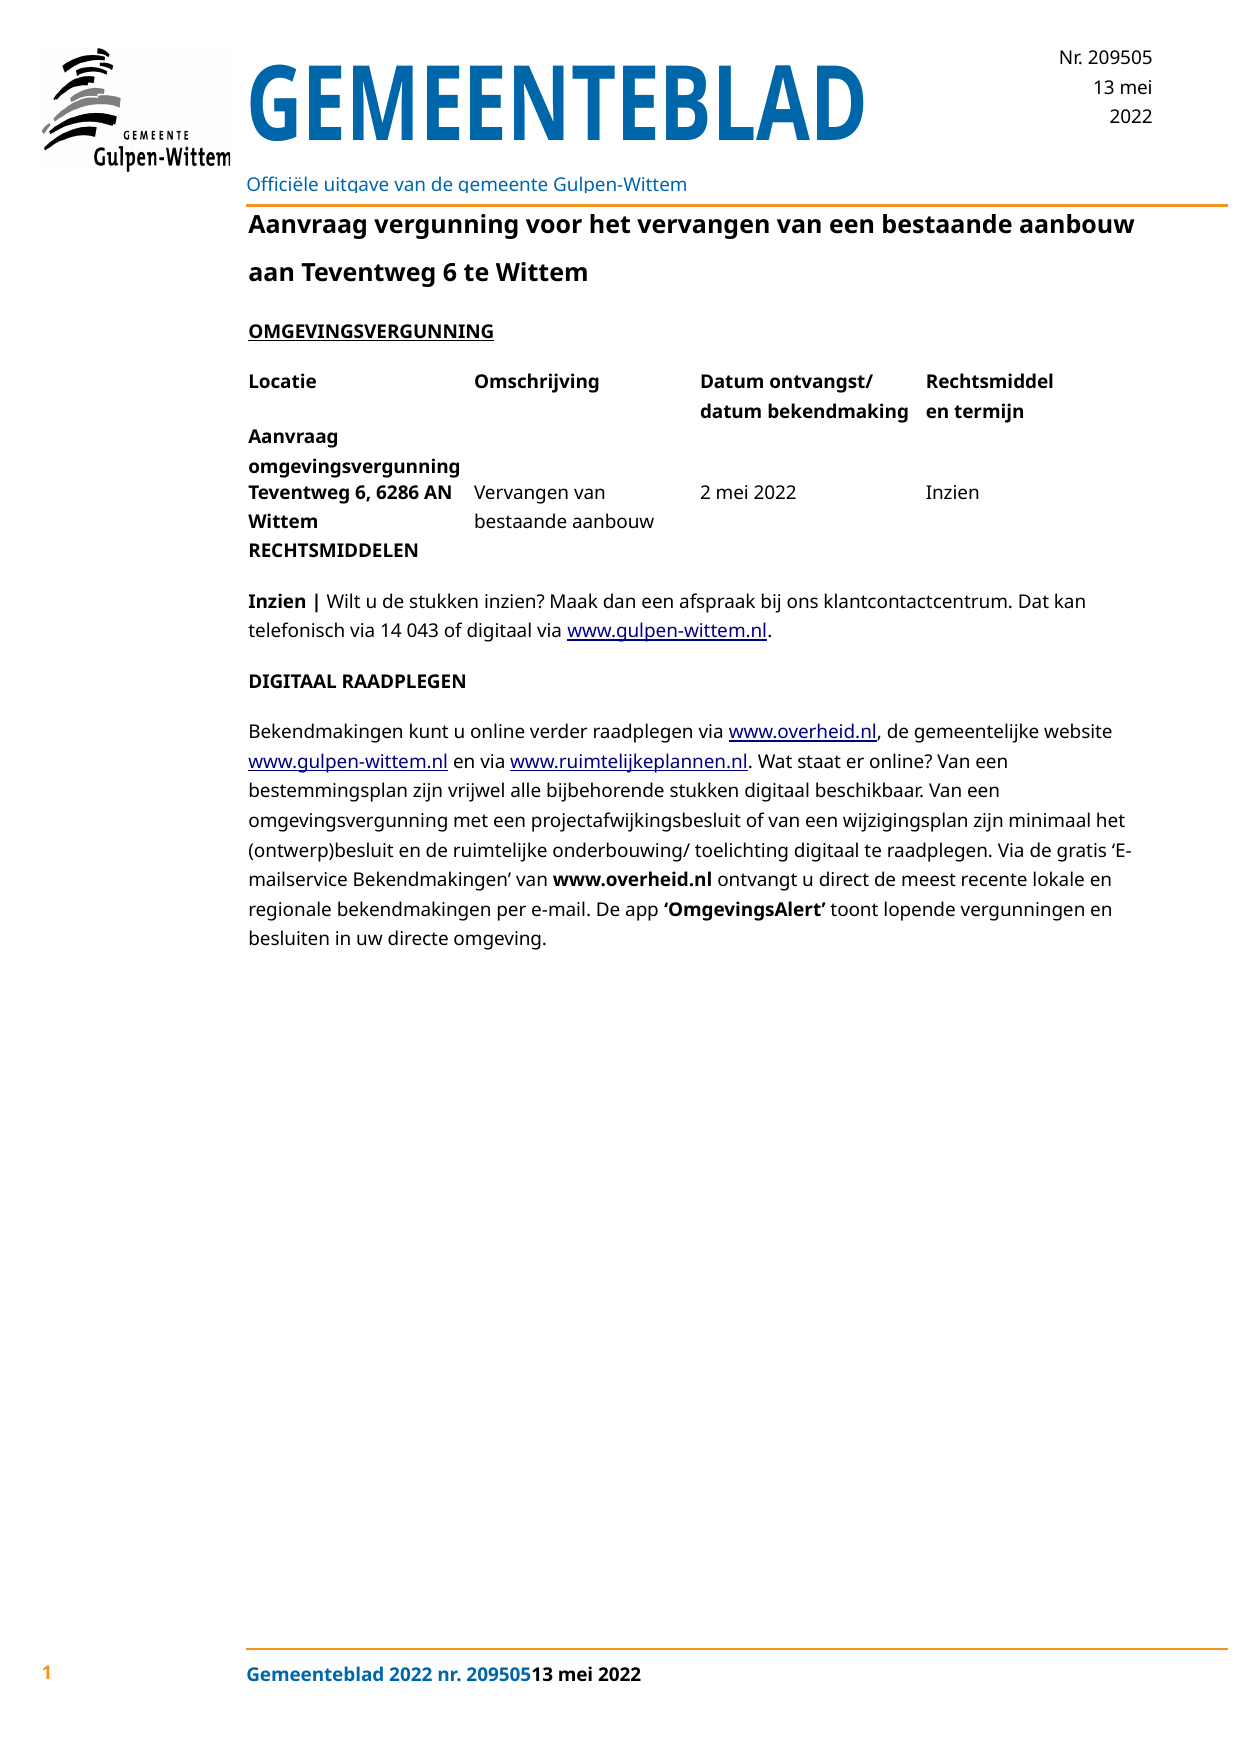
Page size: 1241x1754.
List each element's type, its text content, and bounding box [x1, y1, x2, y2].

text RECHTSMIDDELEN [248, 538, 1152, 563]
text Aanvraag vergunning voor het vervangen van een bestaande aanbouw aan Teventweg 6 te Wittem [248, 207, 1152, 288]
table_cell [474, 424, 700, 479]
text OMGEVINGSVERGUNNING [248, 318, 1152, 344]
table_cell Vervangen van bestaande aanbouw [474, 479, 700, 534]
table_header Locatie [248, 369, 474, 424]
table_cell Aanvraag omgevingsvergunning [248, 424, 474, 479]
text Inzien | Wilt u de stukken inzien? Maak dan een afspraak bij ons klantcontactcentrum. Dat kan telefonisch via 14 043 of digitaal via www.gulpen-wittem.nl. [248, 588, 1152, 643]
table_header Rechtsmiddel en termijn [926, 369, 1152, 424]
table_cell [700, 424, 926, 479]
text DIGITAAL RAADPLEGEN [248, 668, 1152, 694]
table_header Datum ontvangst/ datum bekendmaking [700, 369, 926, 424]
table_header Omschrijving [474, 369, 700, 424]
picture [41, 47, 231, 172]
table_cell Teventweg 6, 6286 AN Wittem [248, 479, 474, 534]
table_cell 2 mei 2022 [700, 479, 926, 534]
table_cell Inzien [926, 479, 1152, 534]
table_cell [926, 424, 1152, 479]
text Bekendmakingen kunt u online verder raadplegen via www.overheid.nl, de gemeentelijke website www.gulpen-wittem.nl en via www.ruimtelijkeplannen.nl. Wat staat er online? Van een bestemmingsplan zijn vrijwel alle bijbehorende stukken digitaal beschikbaar. Van een omgevingsvergunning met een projectafwijkingsbesluit of van een wijzigingsplan zijn minimaal het (ontwerp)besluit en de ruimtelijke onderbouwing/ toelichting digitaal te raadplegen. Via de gratis ‘E-mailservice Bekendmakingen’ van www.overheid.nl ontvangt u direct de meest recente lokale en regionale bekendmakingen per e-mail. De app ‘OmgevingsAlert’ toont lopende vergunningen en besluiten in uw directe omgeving. [248, 718, 1152, 951]
